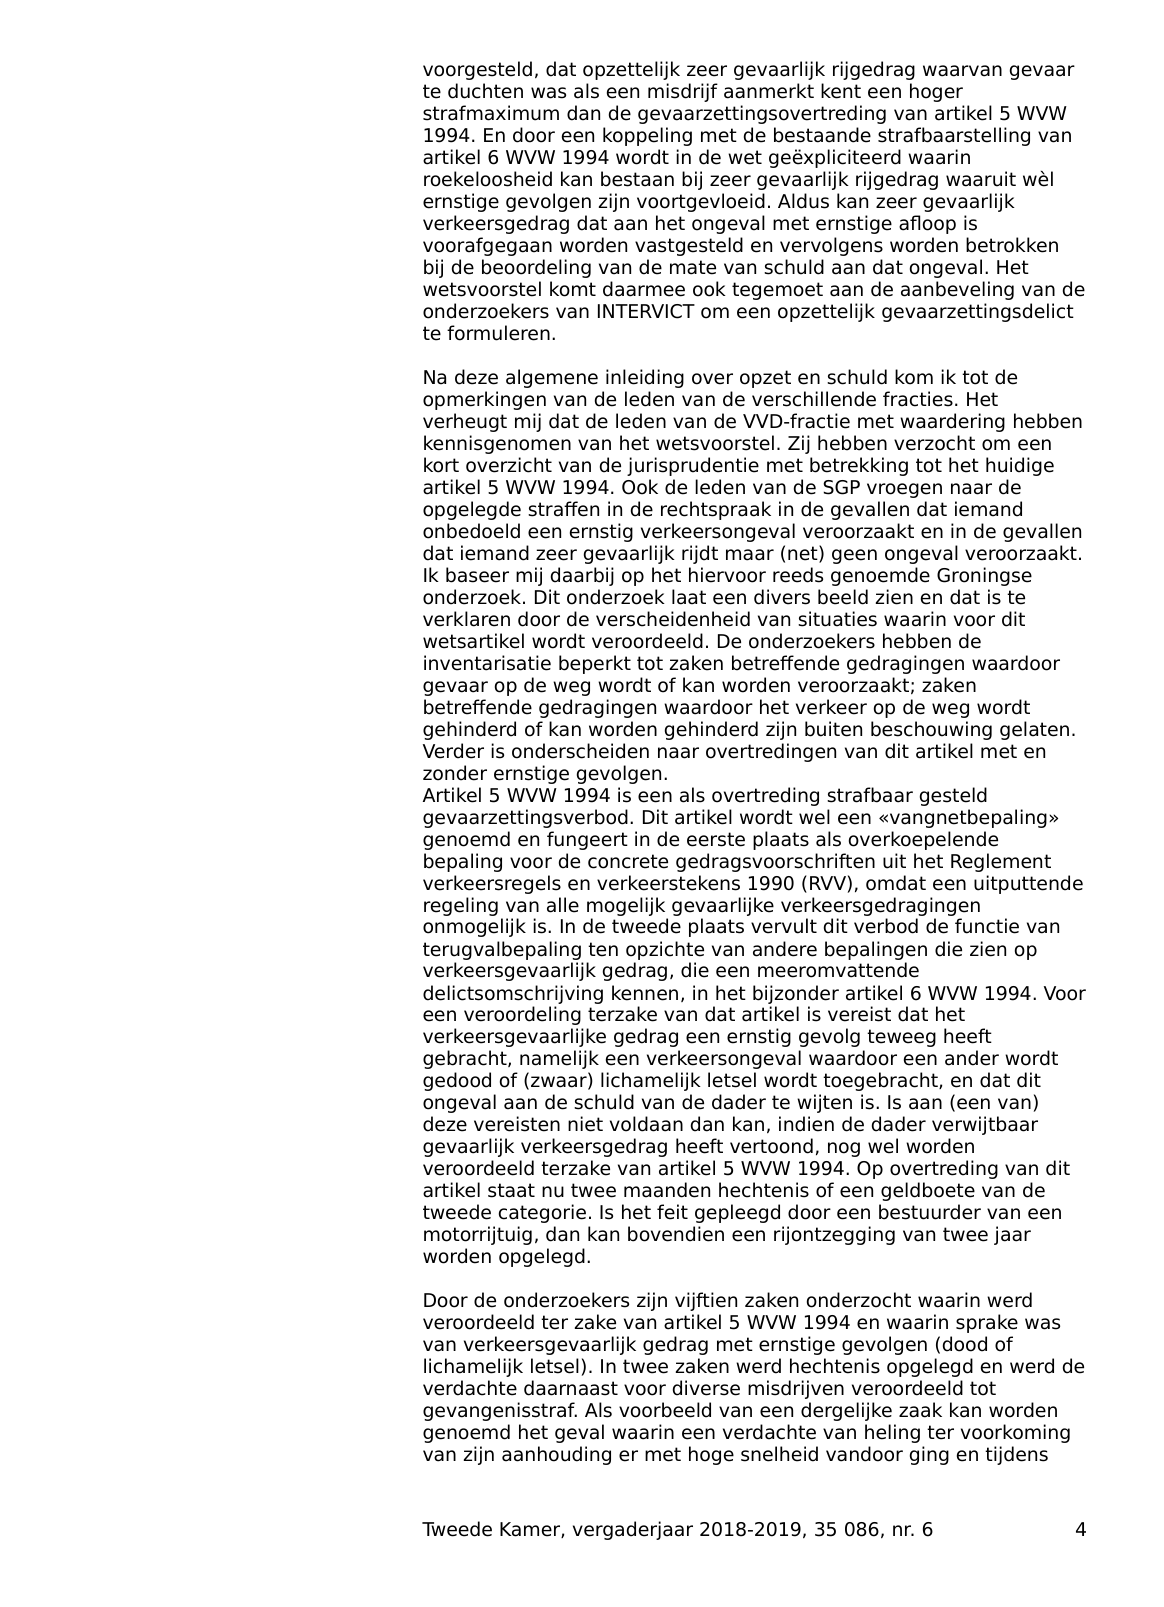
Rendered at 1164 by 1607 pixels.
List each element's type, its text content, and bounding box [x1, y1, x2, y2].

text voorgesteld, dat opzettelijk zeer gevaarlijk rijgedrag waarvan gevaar te duchten was als een misdrijf aanmerkt kent een hoger strafmaximum dan de gevaarzettingsovertreding van artikel 5 WVW 1994. En door een koppeling met de bestaande strafbaarstelling van artikel 6 WVW 1994 wordt in de wet geëxpliciteerd waarin roekeloosheid kan bestaan bij zeer gevaarlijk rijgedrag waaruit wèl ernstige gevolgen zijn voortgevloeid. Aldus kan zeer gevaarlijk verkeersgedrag dat aan het ongeval met ernstige afloop is voorafgegaan worden vastgesteld en vervolgens worden betrokken bij de beoordeling van de mate van schuld aan dat ongeval. Het wetsvoorstel komt daarmee ook tegemoet aan de aanbeveling van de onderzoekers van INTERVICT om een opzettelijk gevaarzettingsdelict te formuleren. [422, 59, 1087, 345]
text Artikel 5 WVW 1994 is een als overtreding strafbaar gesteld gevaarzettingsverbod. Dit artikel wordt wel een «vangnetbepaling» genoemd en fungeert in de eerste plaats als overkoepelende bepaling voor de concrete gedragsvoorschriften uit het Reglement verkeersregels en verkeerstekens 1990 (RVV), omdat een uitputtende regeling van alle mogelijk gevaarlijke verkeersgedragingen onmogelijk is. In de tweede plaats vervult dit verbod de functie van terugvalbepaling ten opzichte van andere bepalingen die zien op verkeersgevaarlijk gedrag, die een meeromvattende delictsomschrijving kennen, in het bijzonder artikel 6 WVW 1994. Voor een veroordeling terzake van dat artikel is vereist dat het verkeersgevaarlijke gedrag een ernstig gevolg teweeg heeft gebracht, namelijk een verkeersongeval waardoor een ander wordt gedood of (zwaar) lichamelijk letsel wordt toegebracht, en dat dit ongeval aan de schuld van de dader te wijten is. Is aan (een van) deze vereisten niet voldaan dan kan, indien de dader verwijtbaar gevaarlijk verkeersgedrag heeft vertoond, nog wel worden veroordeeld terzake van artikel 5 WVW 1994. Op overtreding van dit artikel staat nu twee maanden hechtenis of een geldboete van de tweede categorie. Is het feit gepleegd door een bestuurder van een motorrijtuig, dan kan bovendien een rijontzegging van twee jaar worden opgelegd. [422, 784, 1087, 1268]
text Na deze algemene inleiding over opzet en schuld kom ik tot de opmerkingen van de leden van de verschillende fracties. Het verheugt mij dat de leden van de VVD-fractie met waardering hebben kennisgenomen van het wetsvoorstel. Zij hebben verzocht om een kort overzicht van de jurisprudentie met betrekking tot het huidige artikel 5 WVW 1994. Ook de leden van de SGP vroegen naar de opgelegde straffen in de rechtspraak in de gevallen dat iemand onbedoeld een ernstig verkeersongeval veroorzaakt en in de gevallen dat iemand zeer gevaarlijk rijdt maar (net) geen ongeval veroorzaakt. Ik baseer mij daarbij op het hiervoor reeds genoemde Groningse onderzoek. Dit onderzoek laat een divers beeld zien en dat is te verklaren door de verscheidenheid van situaties waarin voor dit wetsartikel wordt veroordeeld. De onderzoekers hebben de inventarisatie beperkt tot zaken betreffende gedragingen waardoor gevaar op de weg wordt of kan worden veroorzaakt; zaken betreffende gedragingen waardoor het verkeer op de weg wordt gehinderd of kan worden gehinderd zijn buiten beschouwing gelaten. Verder is onderscheiden naar overtredingen van dit artikel met en zonder ernstige gevolgen. [422, 367, 1087, 784]
text Door de onderzoekers zijn vijftien zaken onderzocht waarin werd veroordeeld ter zake van artikel 5 WVW 1994 en waarin sprake was van verkeersgevaarlijk gedrag met ernstige gevolgen (dood of lichamelijk letsel). In twee zaken werd hechtenis opgelegd en werd de verdachte daarnaast voor diverse misdrijven veroordeeld tot gevangenisstraf. Als voorbeeld van een dergelijke zaak kan worden genoemd het geval waarin een verdachte van heling ter voorkoming van zijn aanhouding er met hoge snelheid vandoor ging en tijdens [422, 1290, 1087, 1466]
